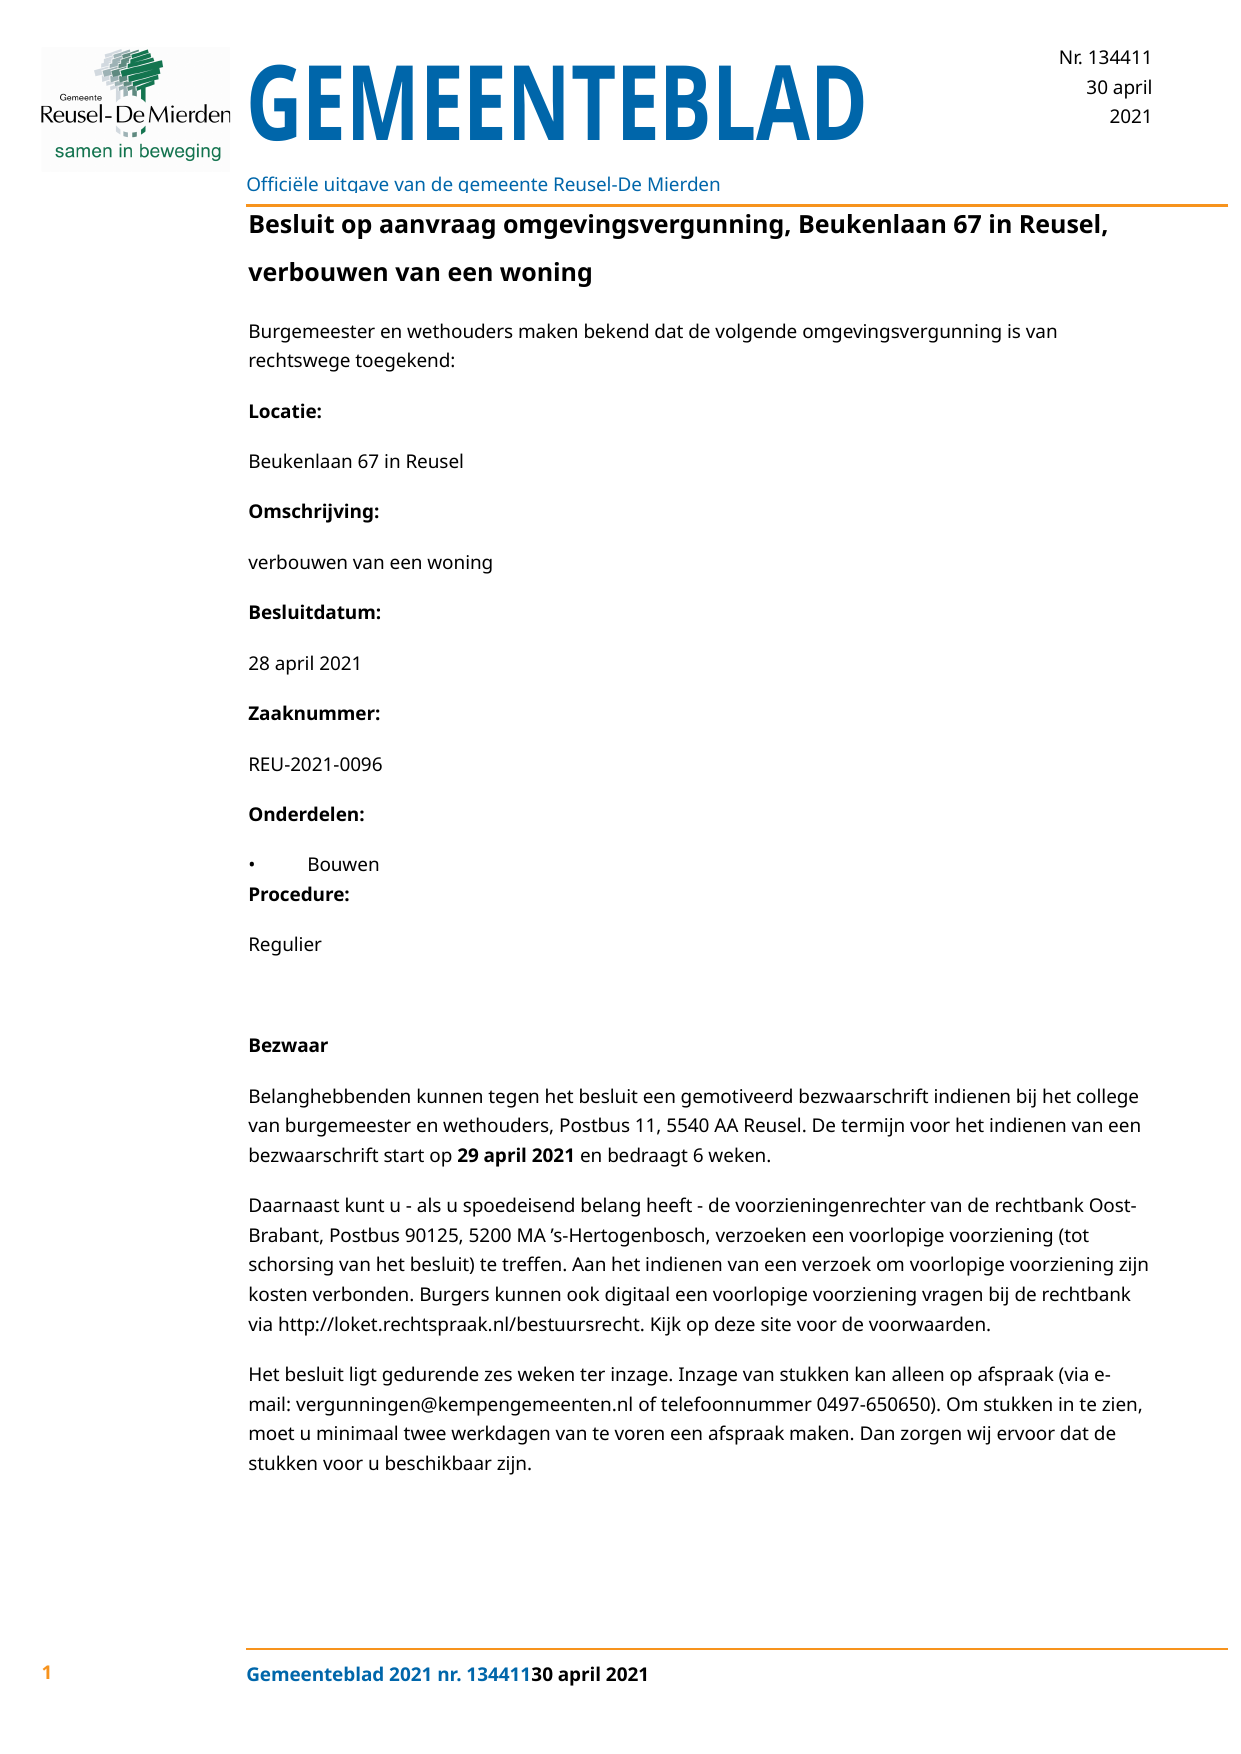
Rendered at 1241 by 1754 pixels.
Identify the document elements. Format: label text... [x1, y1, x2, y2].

text Onderdelen: [248, 801, 1152, 827]
picture [41, 47, 231, 172]
text verbouwen van een woning [248, 549, 1152, 575]
text 28 april 2021 [248, 650, 1152, 676]
text Zaaknummer: [248, 700, 1152, 726]
list Bouwen [248, 852, 1152, 877]
text Belanghebbenden kunnen tegen het besluit een gemotiveerd bezwaarschrift indienen bij het college van burgemeester en wethouders, Postbus 11, 5540 AA Reusel. De termijn voor het indienen van een bezwaarschrift start op 29 april 2021 en bedraagt 6 weken. [248, 1083, 1152, 1168]
text Bezwaar [248, 1032, 1152, 1058]
text Het besluit ligt gedurende zes weken ter inzage. Inzage van stukken kan alleen op afspraak (via e-mail: vergunningen@kempengemeenten.nl of telefoonnummer 0497-650650). Om stukken in te zien, moet u minimaal twee werkdagen van te voren een afspraak maken. Dan zorgen wij ervoor dat de stukken voor u beschikbaar zijn. [248, 1361, 1152, 1476]
text Burgemeester en wethouders maken bekend dat de volgende omgevingsvergunning is van rechtswege toegekend: [248, 318, 1152, 373]
text Beukenlaan 67 in Reusel [248, 448, 1152, 474]
text Daarnaast kunt u - als u spoedeisend belang heeft - de voorzieningenrechter van de rechtbank Oost-Brabant, Postbus 90125, 5200 MA ’s-Hertogenbosch, verzoeken een voorlopige voorziening (tot schorsing van het besluit) te treffen. Aan het indienen van een verzoek om voorlopige voorziening zijn kosten verbonden. Burgers kunnen ook digitaal een voorlopige voorziening vragen bij de rechtbank via http://loket.rechtspraak.nl/bestuursrecht. Kijk op deze site voor de voorwaarden. [248, 1192, 1152, 1337]
text REU-2021-0096 [248, 751, 1152, 777]
text Locatie: [248, 398, 1152, 424]
text Besluitdatum: [248, 599, 1152, 625]
text Procedure: [248, 881, 1152, 907]
text Omschrijving: [248, 499, 1152, 524]
text Besluit op aanvraag omgevingsvergunning, Beukenlaan 67 in Reusel, verbouwen van een woning [248, 207, 1152, 288]
text Regulier [248, 932, 1152, 957]
